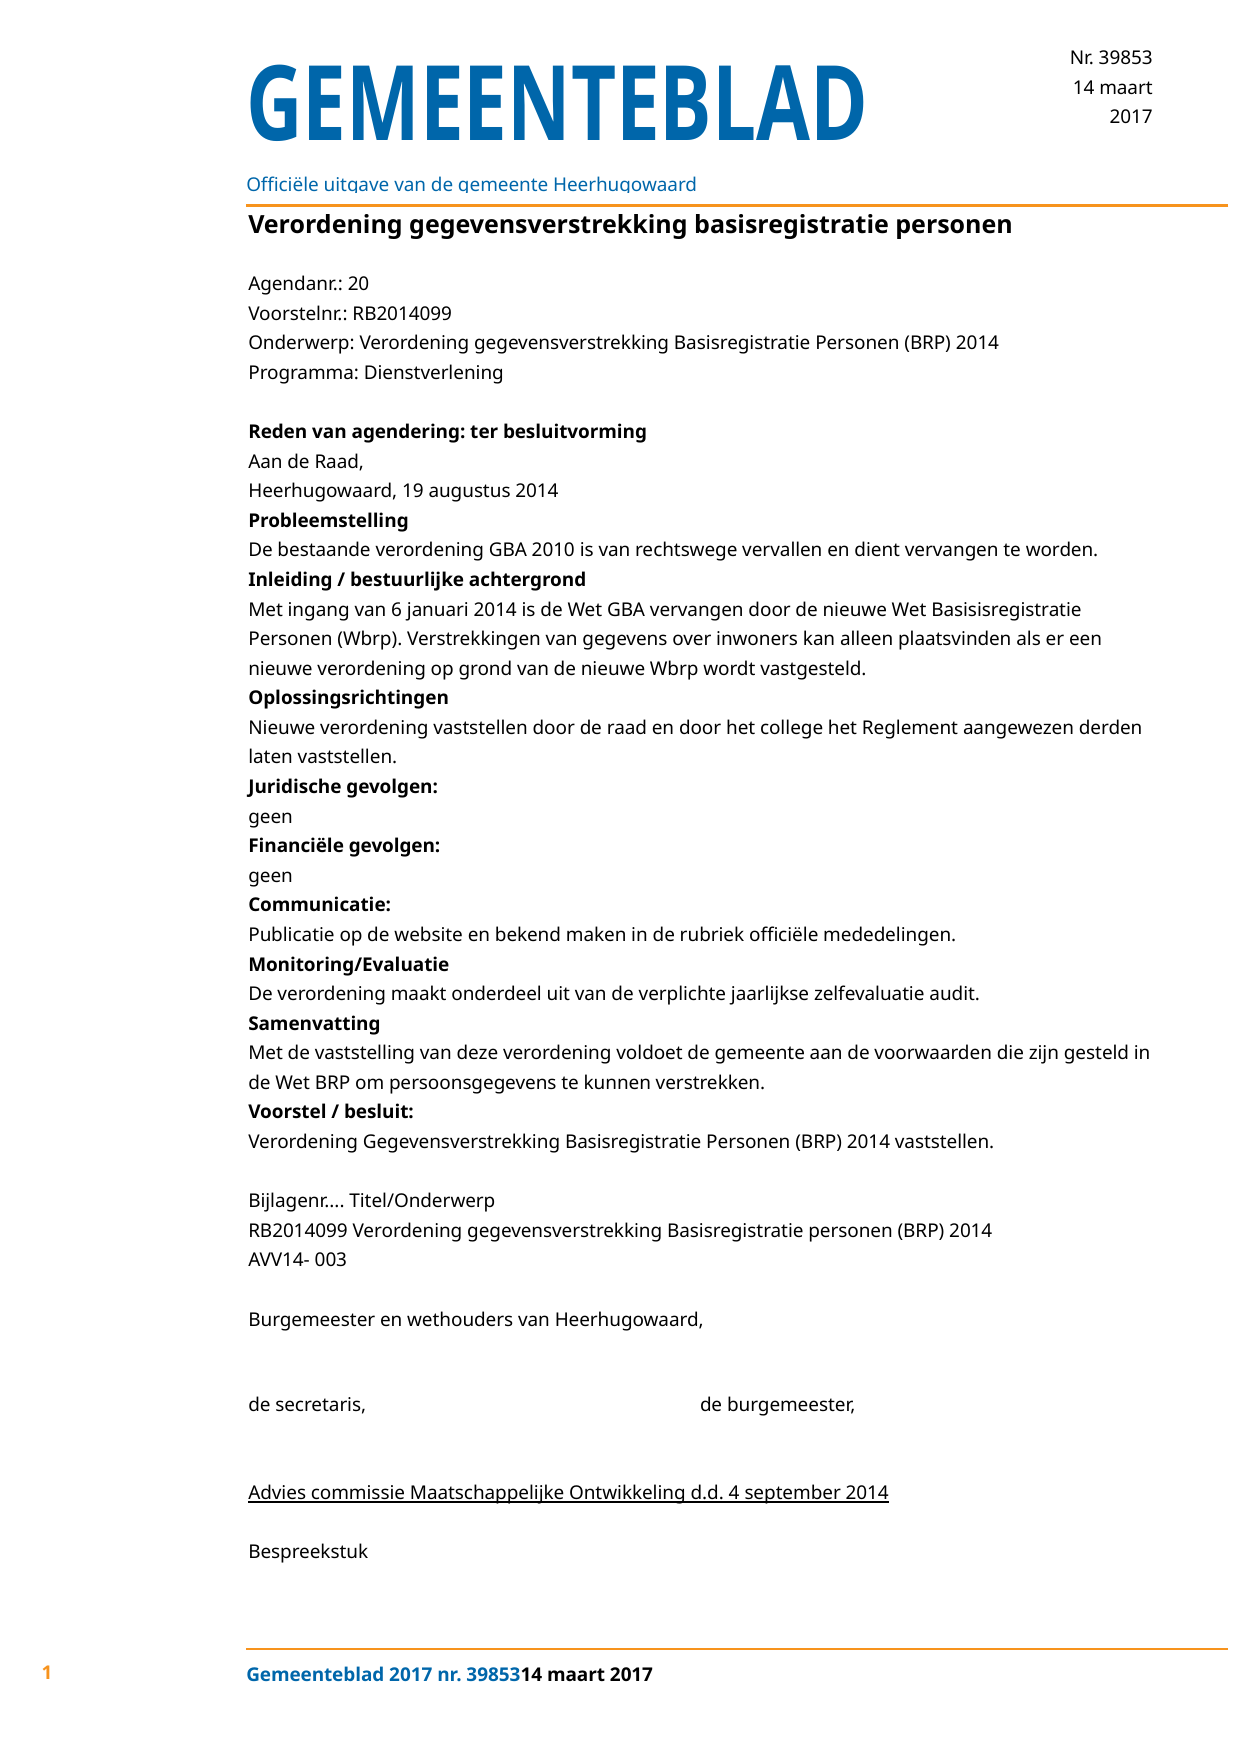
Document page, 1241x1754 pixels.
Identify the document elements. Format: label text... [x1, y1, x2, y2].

text Samenvatting [248, 1010, 1152, 1036]
text De verordening maakt onderdeel uit van de verplichte jaarlijkse zelfevaluatie audit. [248, 980, 1152, 1006]
text Agendanr.: 20 [248, 270, 1152, 296]
text Voorstel / besluit: [248, 1099, 1152, 1124]
text Met ingang van 6 januari 2014 is de Wet GBA vervangen door de nieuwe Wet Basisisregistratie Personen (Wbrp). Verstrekkingen van gegevens over inwoners kan alleen plaatsvinden als er een nieuwe verordening op grond van de nieuwe Wbrp wordt vastgesteld. [248, 596, 1152, 681]
text Burgemeester en wethouders van Heerhugowaard, [248, 1306, 1152, 1331]
text Communicatie: [248, 892, 1152, 917]
picture [41, 47, 231, 172]
text Oplossingsrichtingen [248, 684, 1152, 710]
text Monitoring/Evaluatie [248, 951, 1152, 976]
text Reden van agendering: ter besluitvorming [248, 418, 1152, 444]
text Programma: Dienstverlening [248, 359, 1152, 385]
text Onderwerp: Verordening gegevensverstrekking Basisregistratie Personen (BRP) 2014 [248, 329, 1152, 355]
text Bespreekstuk [248, 1538, 1152, 1564]
text Verordening Gegevensverstrekking Basisregistratie Personen (BRP) 2014 vaststellen. [248, 1128, 1152, 1154]
text Publicatie op de website en bekend maken in de rubriek officiële mededelingen. [248, 921, 1152, 947]
text De bestaande verordening GBA 2010 is van rechtswege vervallen en dient vervangen te worden. [248, 537, 1152, 562]
text geen [248, 862, 1152, 888]
text Heerhugowaard, 19 augustus 2014 [248, 477, 1152, 503]
text Met de vaststelling van deze verordening voldoet de gemeente aan de voorwaarden die zijn gesteld in de Wet BRP om persoonsgegevens te kunnen verstrekken. [248, 1039, 1152, 1095]
table_header de secretaris, [248, 1391, 700, 1416]
text geen [248, 803, 1152, 828]
text Nieuwe verordening vaststellen door de raad en door het college het Reglement aangewezen derden laten vaststellen. [248, 714, 1152, 769]
text Voorstelnr.: RB2014099 [248, 300, 1152, 326]
text Financiële gevolgen: [248, 832, 1152, 858]
text Probleemstelling [248, 507, 1152, 533]
table_header de burgemeester, [700, 1391, 1152, 1416]
text Advies commissie Maatschappelijke Ontwikkeling d.d. 4 september 2014 [248, 1479, 1152, 1505]
text RB2014099 Verordening gegevensverstrekking Basisregistratie personen (BRP) 2014 [248, 1217, 1152, 1243]
text Juridische gevolgen: [248, 773, 1152, 799]
text Bijlagenr.... Titel/Onderwerp [248, 1187, 1152, 1213]
text Inleiding / bestuurlijke achtergrond [248, 566, 1152, 592]
text AVV14- 003 [248, 1247, 1152, 1272]
text Aan de Raad, [248, 448, 1152, 473]
text Verordening gegevensverstrekking basisregistratie personen [248, 207, 1152, 241]
